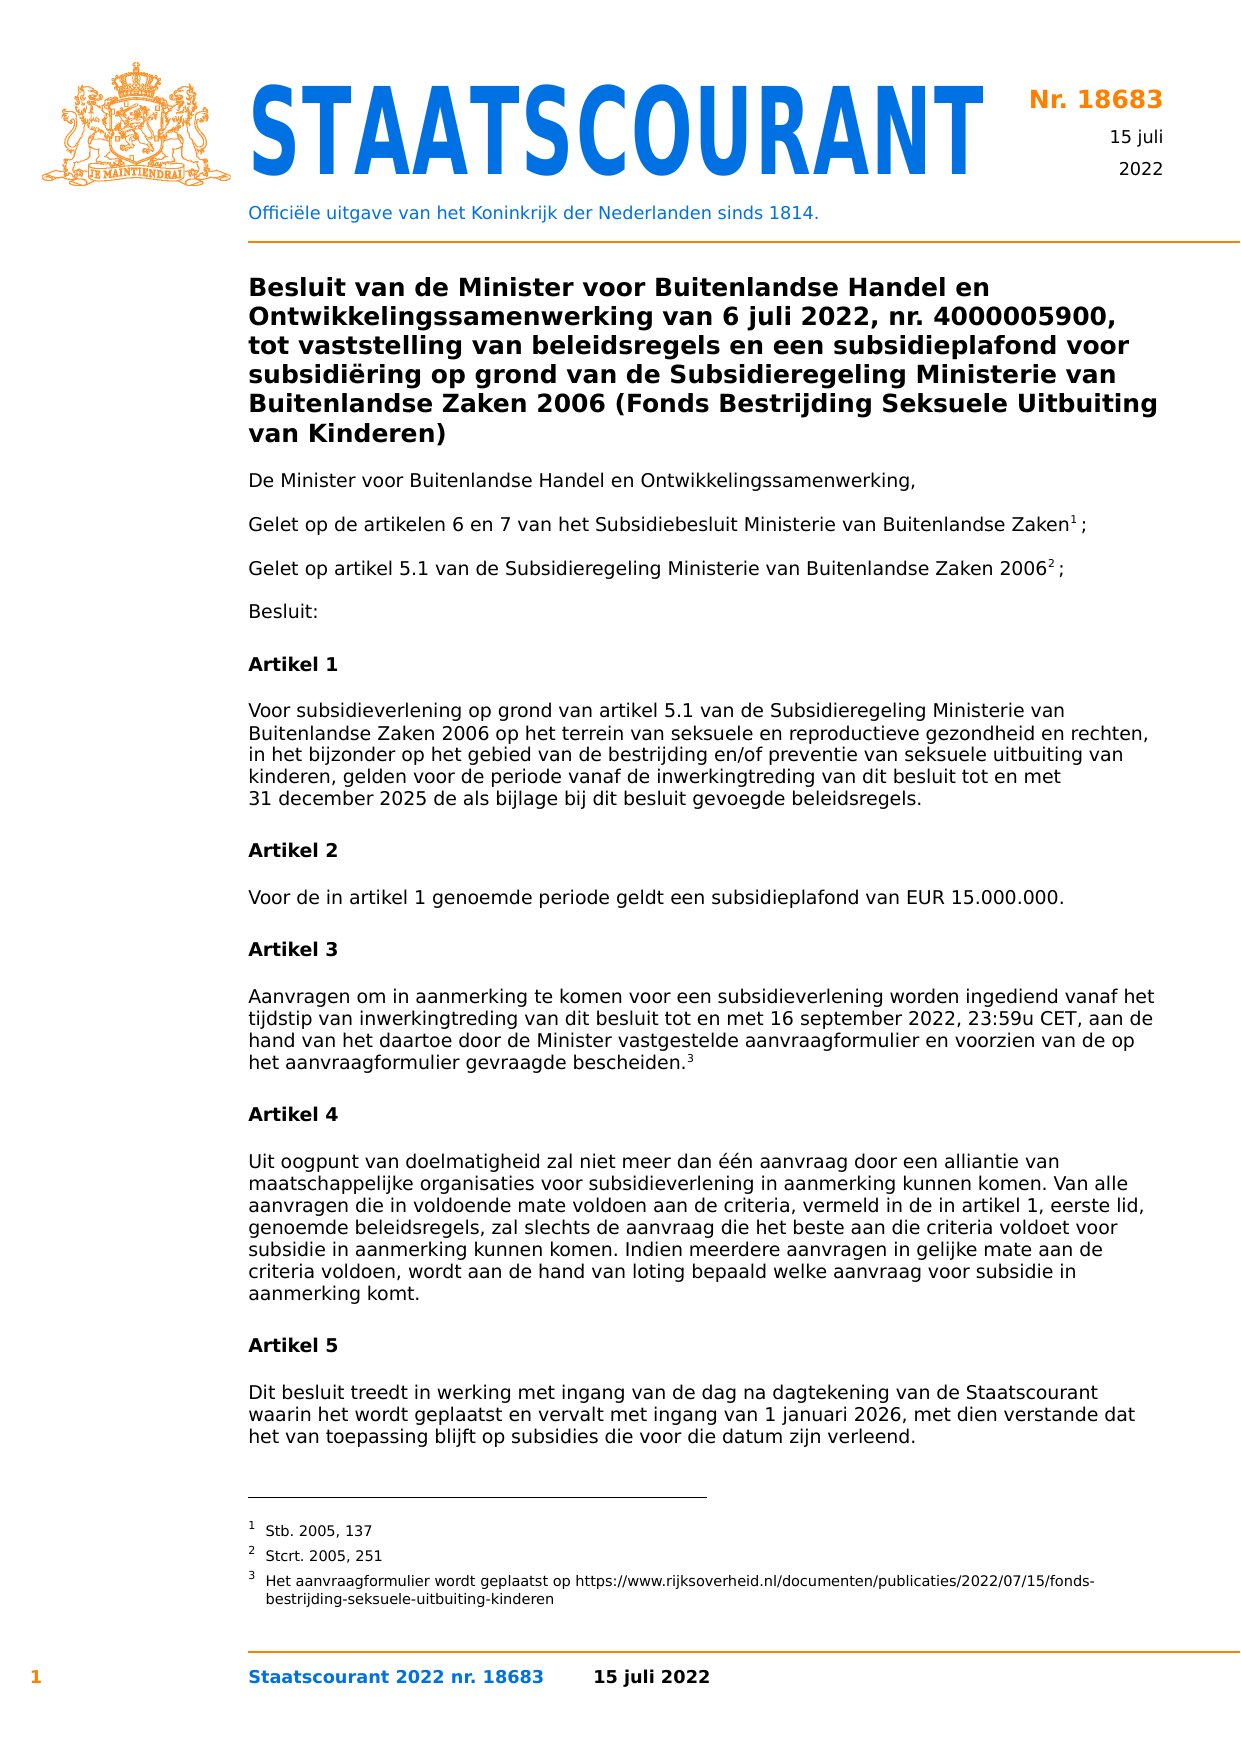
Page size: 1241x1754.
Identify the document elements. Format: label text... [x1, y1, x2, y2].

subtitle Artikel 5 [248, 1335, 1163, 1357]
text Uit oogpunt van doelmatigheid zal niet meer dan één aanvraag door een alliantie van maatschappelijke organisaties voor subsidieverlening in aanmerking kunnen komen. Van alle aanvragen die in voldoende mate voldoen aan de criteria, vermeld in de in artikel 1, eerste lid, genoemde beleidsregels, zal slechts de aanvraag die het beste aan die criteria voldoet voor subsidie in aanmerking kunnen komen. Indien meerdere aanvragen in gelijke mate aan de criteria voldoen, wordt aan de hand van loting bepaald welke aanvraag voor subsidie in aanmerking komt. [248, 1151, 1163, 1305]
table_cell 2022 [998, 153, 1240, 203]
text Het aanvraagformulier wordt geplaatst op https://www.rijksoverheid.nl/documenten/publicaties/2022/07/15/fonds-bestrijding-seksuele-uitbuiting-kinderen [248, 1569, 1163, 1608]
subtitle Artikel 1 [248, 653, 1163, 675]
subtitle Artikel 2 [248, 840, 1163, 862]
text Aanvragen om in aanmerking te komen voor een subsidieverlening worden ingediend vanaf het tijdstip van inwerkingtreding van dit besluit tot en met 16 september 2022, 23:59u CET, aan de hand van het daartoe door de Minister vastgestelde aanvraagformulier en voorzien van de op het aanvraagformulier gevraagde bescheiden. [248, 986, 1163, 1074]
text Voor subsidieverlening op grond van artikel 5.1 van de Subsidieregeling Ministerie van Buitenlandse Zaken 2006 op het terrein van seksuele en reproductieve gezondheid en rechten, in het bijzonder op het gebied van de bestrijding en/of preventie van seksuele uitbuiting van kinderen, gelden voor de periode vanaf de inwerkingtreding van dit besluit tot en met 31 december 2025 de als bijlage bij dit besluit gevoegde beleidsregels. [248, 700, 1163, 810]
subtitle Artikel 3 [248, 939, 1163, 961]
text Stcrt. 2005, 251 [248, 1544, 1163, 1566]
subtitle Artikel 4 [248, 1104, 1163, 1126]
text Besluit: [248, 601, 1163, 623]
text Gelet op artikel 5.1 van de Subsidieregeling Ministerie van Buitenlandse Zaken 2006; [248, 558, 1163, 579]
table_header Nr. 18683 [998, 62, 1240, 121]
text Dit besluit treedt in werking met ingang van de dag na dagtekening van de Staatscourant waarin het wordt geplaatst en vervalt met ingang van 1 januari 2026, met dien verstande dat het van toepassing blijft op subsidies die voor die datum zijn verleend. [248, 1382, 1163, 1448]
text Voor de in artikel 1 genoemde periode geldt een subsidieplafond van EUR 15.000.000. [248, 887, 1163, 909]
table_header STAATSCOURANT [248, 62, 998, 203]
text Gelet op de artikelen 6 en 7 van het Subsidiebesluit Ministerie van Buitenlandse Zaken; [248, 514, 1163, 536]
table_cell 15 juli [998, 121, 1240, 153]
text De Minister voor Buitenlandse Handel en Ontwikkelingssamenwerking, [248, 470, 1163, 492]
text Stb. 2005, 137 [248, 1519, 1163, 1541]
subtitle Besluit van de Minister voor Buitenlandse Handel en Ontwikkelingssamenwerking van 6 juli 2022, nr. 4000005900, tot vaststelling van beleidsregels en een subsidieplafond voor subsidiëring op grond van de Subsidieregeling Ministerie van Buitenlandse Zaken 2006 (Fonds Bestrijding Seksuele Uitbuiting van Kinderen) [248, 273, 1163, 448]
table_cell Officiële uitgave van het Koninkrijk der Nederlanden sinds 1814. [248, 203, 1240, 241]
picture [41, 62, 231, 186]
table_header [25, 62, 248, 241]
